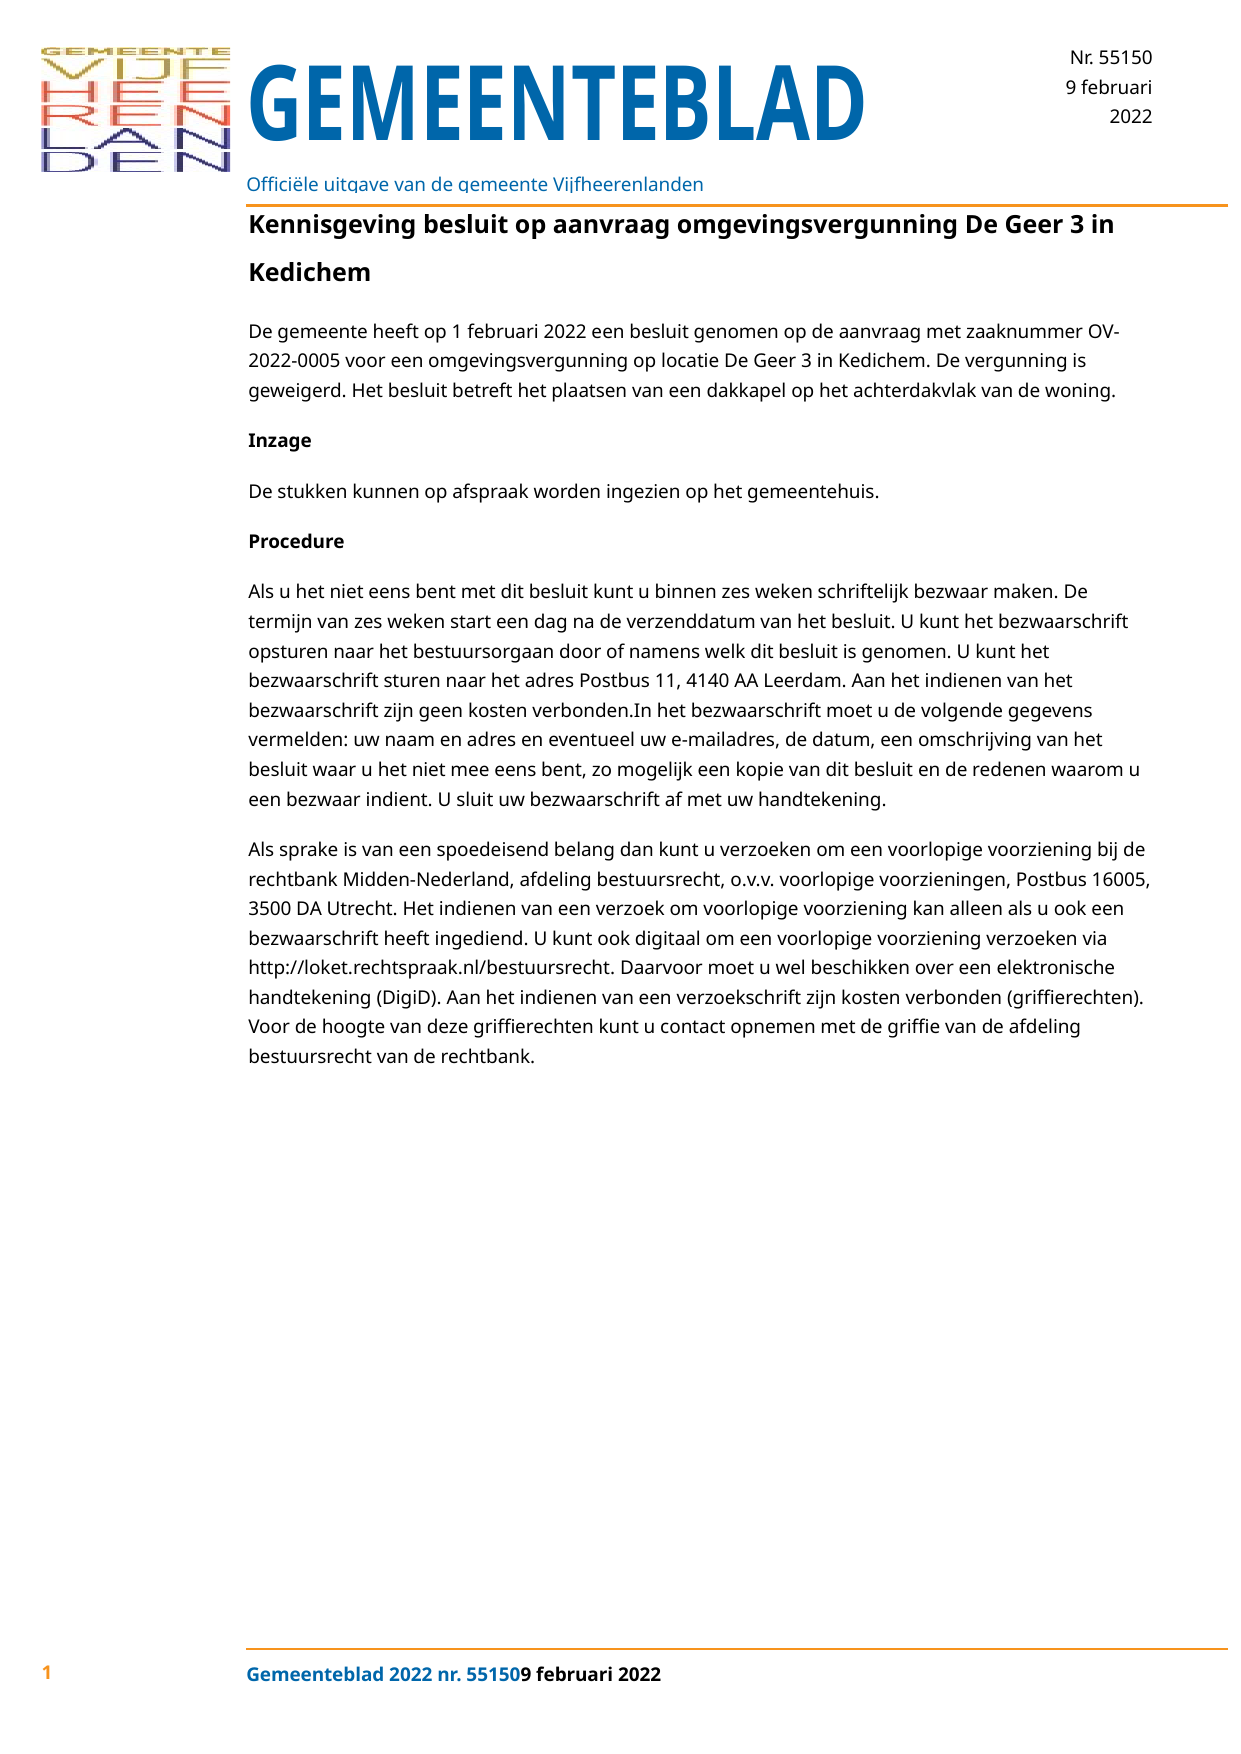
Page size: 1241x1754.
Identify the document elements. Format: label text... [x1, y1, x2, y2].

text Als u het niet eens bent met dit besluit kunt u binnen zes weken schriftelijk bezwaar maken. De termijn van zes weken start een dag na de verzenddatum van het besluit. U kunt het bezwaarschrift opsturen naar het bestuursorgaan door of namens welk dit besluit is genomen. U kunt het bezwaarschrift sturen naar het adres Postbus 11, 4140 AA Leerdam. Aan het indienen van het bezwaarschrift zijn geen kosten verbonden.In het bezwaarschrift moet u de volgende gegevens vermelden: uw naam en adres en eventueel uw e-mailadres, de datum, een omschrijving van het besluit waar u het niet mee eens bent, zo mogelijk een kopie van dit besluit en de redenen waarom u een bezwaar indient. U sluit uw bezwaarschrift af met uw handtekening. [248, 579, 1152, 812]
text De stukken kunnen op afspraak worden ingezien op het gemeentehuis. [248, 478, 1152, 504]
text De gemeente heeft op 1 februari 2022 een besluit genomen op de aanvraag met zaaknummer OV-2022-0005 voor een omgevingsvergunning op locatie De Geer 3 in Kedichem. De vergunning is geweigerd. Het besluit betreft het plaatsen van een dakkapel op het achterdakvlak van de woning. [248, 318, 1152, 403]
text Als sprake is van een spoedeisend belang dan kunt u verzoeken om een voorlopige voorziening bij de rechtbank Midden-Nederland, afdeling bestuursrecht, o.v.v. voorlopige voorzieningen, Postbus 16005, 3500 DA Utrecht. Het indienen van een verzoek om voorlopige voorziening kan alleen als u ook een bezwaarschrift heeft ingediend. U kunt ook digitaal om een voorlopige voorziening verzoeken via http://loket.rechtspraak.nl/bestuursrecht. Daarvoor moet u wel beschikken over een elektronische handtekening (DigiD). Aan het indienen van een verzoekschrift zijn kosten verbonden (griffierechten). Voor de hoogte van deze griffierechten kunt u contact opnemen met de griffie van de afdeling bestuursrecht van de rechtbank. [248, 836, 1152, 1069]
text Procedure [248, 528, 1152, 554]
text Inzage [248, 427, 1152, 453]
picture [41, 47, 231, 172]
text Kennisgeving besluit op aanvraag omgevingsvergunning De Geer 3 in Kedichem [248, 207, 1152, 288]
